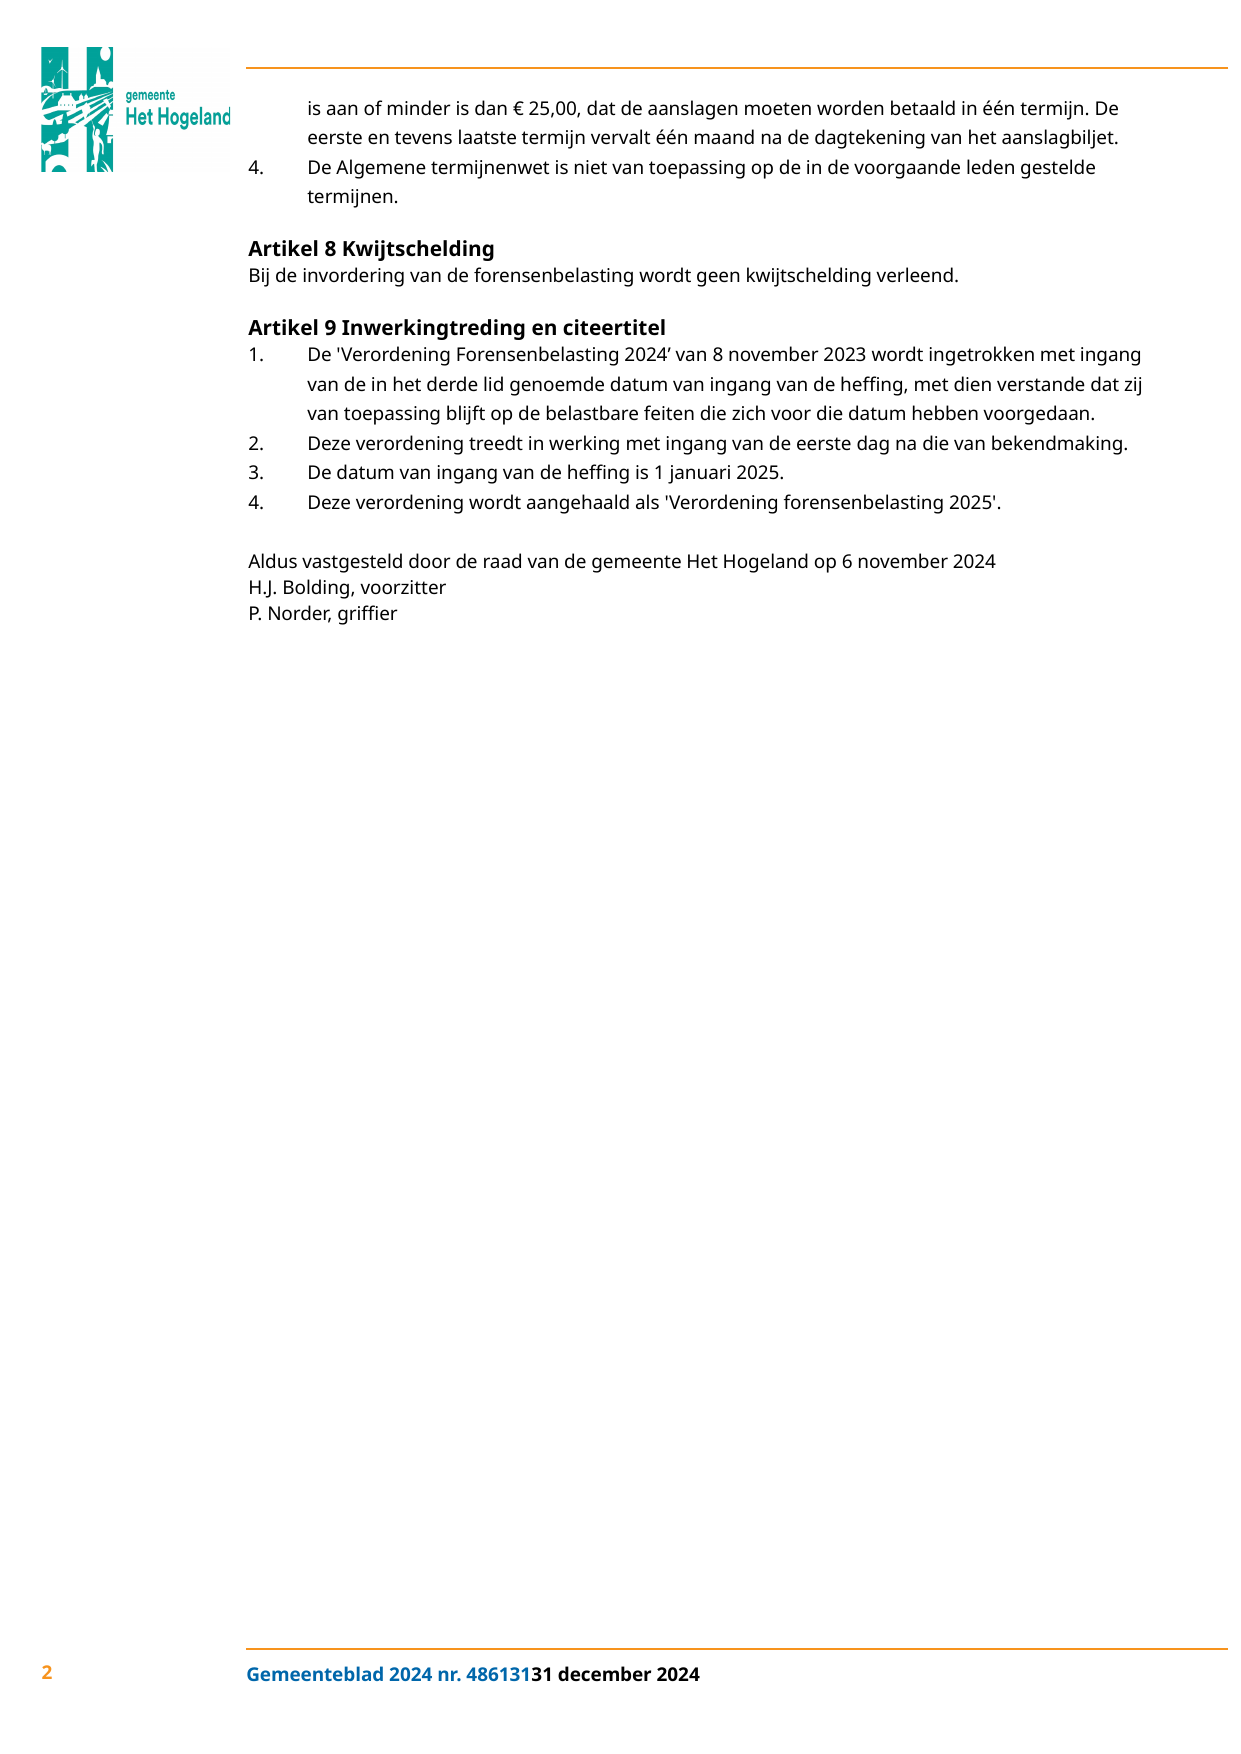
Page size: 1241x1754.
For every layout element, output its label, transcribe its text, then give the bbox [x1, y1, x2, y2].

picture [41, 47, 231, 172]
text Artikel 8 Kwijtschelding [248, 234, 1152, 262]
list De 'Verordening Forensenbelasting 2024’ van 8 november 2023 wordt ingetrokken met ingang van de in het derde lid genoemde datum van ingang van de heffing, met dien verstande dat zij van toepassing blijft op de belastbare feiten die zich voor die datum hebben voorgedaan. [248, 341, 1152, 426]
list De datum van ingang van de heffing is 1 januari 2025. [248, 459, 1152, 485]
text Artikel 9 Inwerkingtreding en citeertitel [248, 313, 1152, 341]
text Bij de invordering van de forensenbelasting wordt geen kwijtschelding verleend. [248, 262, 1152, 288]
text P. Norder, griffier [248, 600, 1152, 626]
text Aldus vastgesteld door de raad van de gemeente Het Hogeland op 6 november 2024 [248, 548, 1152, 574]
list Deze verordening wordt aangehaald als 'Verordening forensenbelasting 2025'. [248, 489, 1152, 515]
list Deze verordening treedt in werking met ingang van de eerste dag na die van bekendmaking. [248, 430, 1152, 456]
list De Algemene termijnenwet is niet van toepassing op de in de voorgaande leden gestelde termijnen. [248, 154, 1152, 209]
text H.J. Bolding, voorzitter [248, 574, 1152, 600]
list is aan of minder is dan € 25,00, dat de aanslagen moeten worden betaald in één termijn. De eerste en tevens laatste termijn vervalt één maand na de dagtekening van het aanslagbiljet. [248, 95, 1152, 150]
